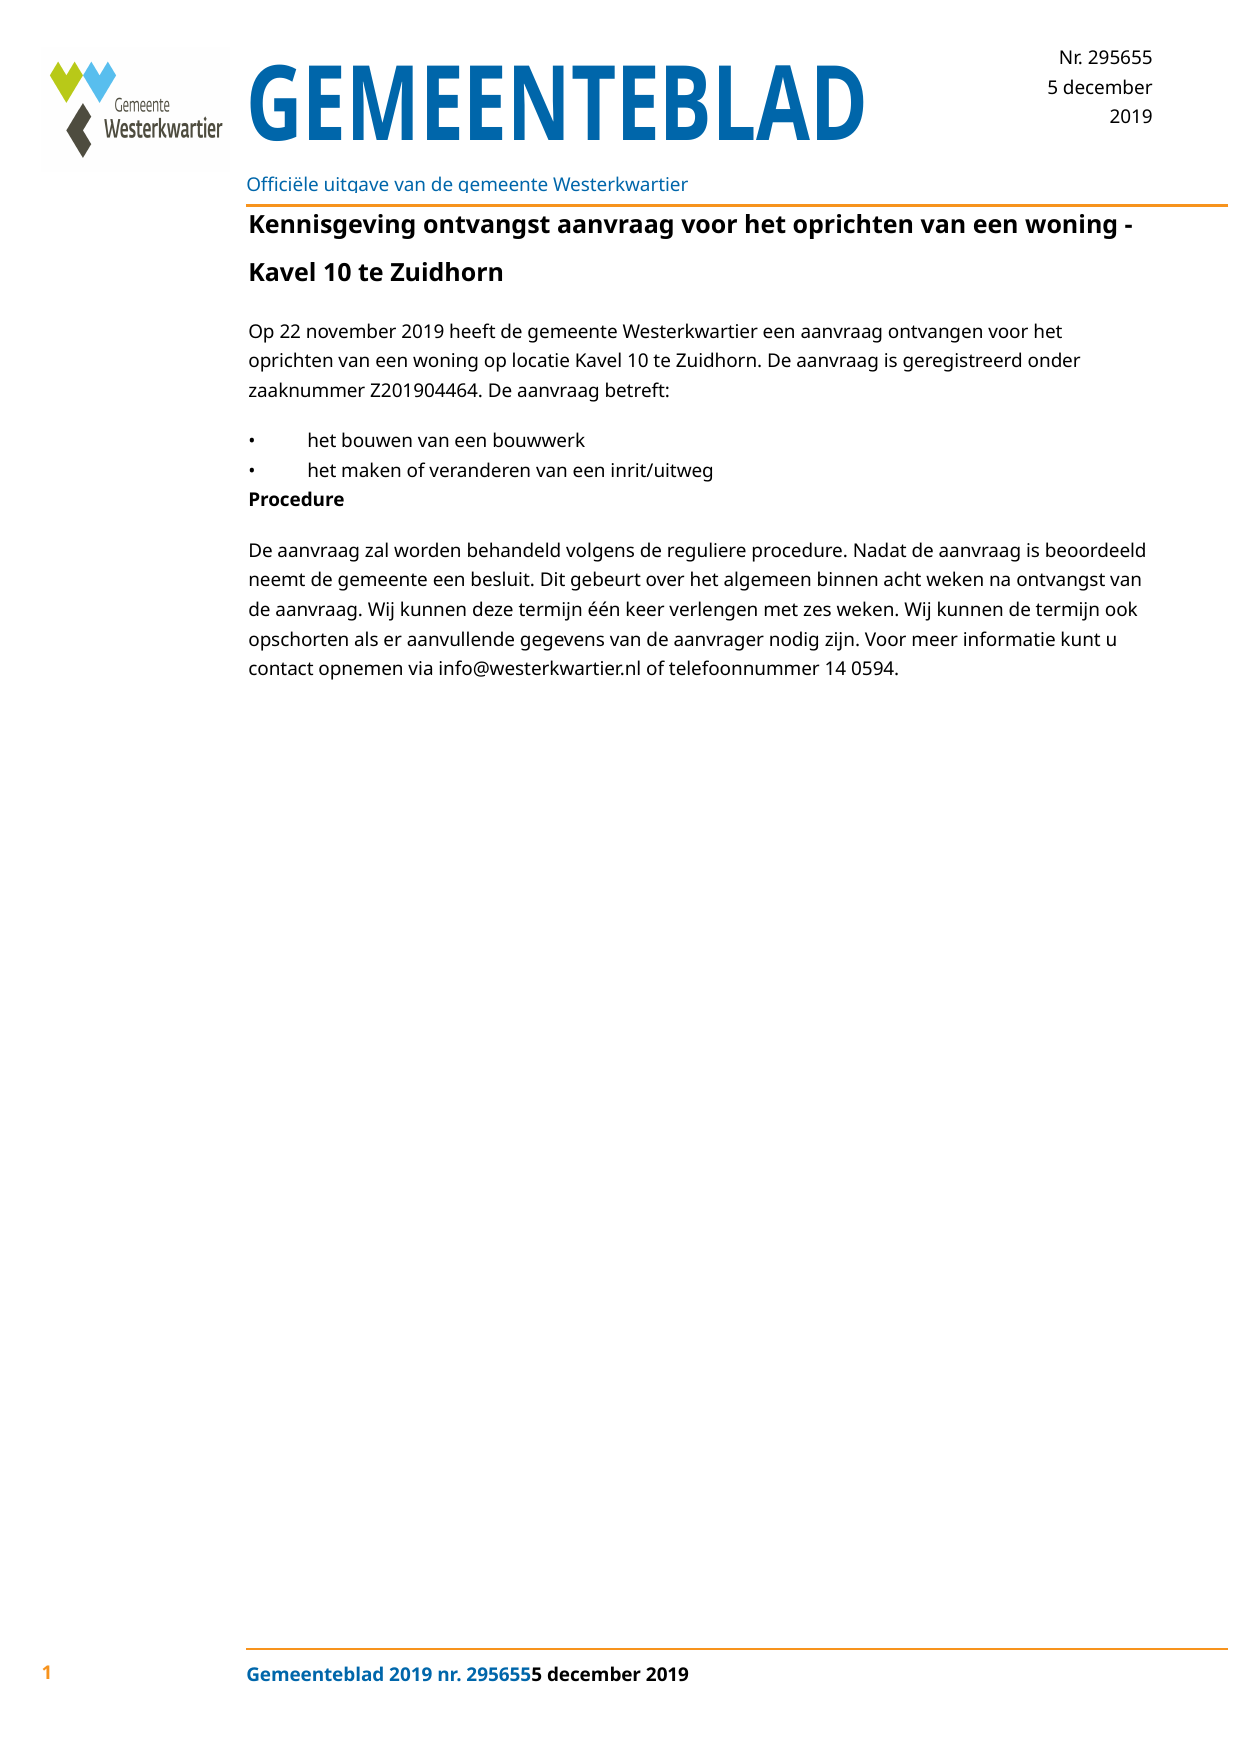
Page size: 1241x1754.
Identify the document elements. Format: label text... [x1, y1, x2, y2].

picture [41, 47, 231, 172]
list het maken of veranderen van een inrit/uitweg [248, 457, 1152, 483]
text Kennisgeving ontvangst aanvraag voor het oprichten van een woning - Kavel 10 te Zuidhorn [248, 207, 1152, 288]
list het bouwen van een bouwwerk [248, 427, 1152, 453]
text Op 22 november 2019 heeft de gemeente Westerkwartier een aanvraag ontvangen voor het oprichten van een woning op locatie Kavel 10 te Zuidhorn. De aanvraag is geregistreerd onder zaaknummer Z201904464. De aanvraag betreft: [248, 318, 1152, 403]
text De aanvraag zal worden behandeld volgens de reguliere procedure. Nadat de aanvraag is beoordeeld neemt de gemeente een besluit. Dit gebeurt over het algemeen binnen acht weken na ontvangst van de aanvraag. Wij kunnen deze termijn één keer verlengen met zes weken. Wij kunnen de termijn ook opschorten als er aanvullende gegevens van de aanvrager nodig zijn. Voor meer informatie kunt u contact opnemen via info@westerkwartier.nl of telefoonnummer 14 0594. [248, 537, 1152, 681]
text Procedure [248, 487, 1152, 512]
